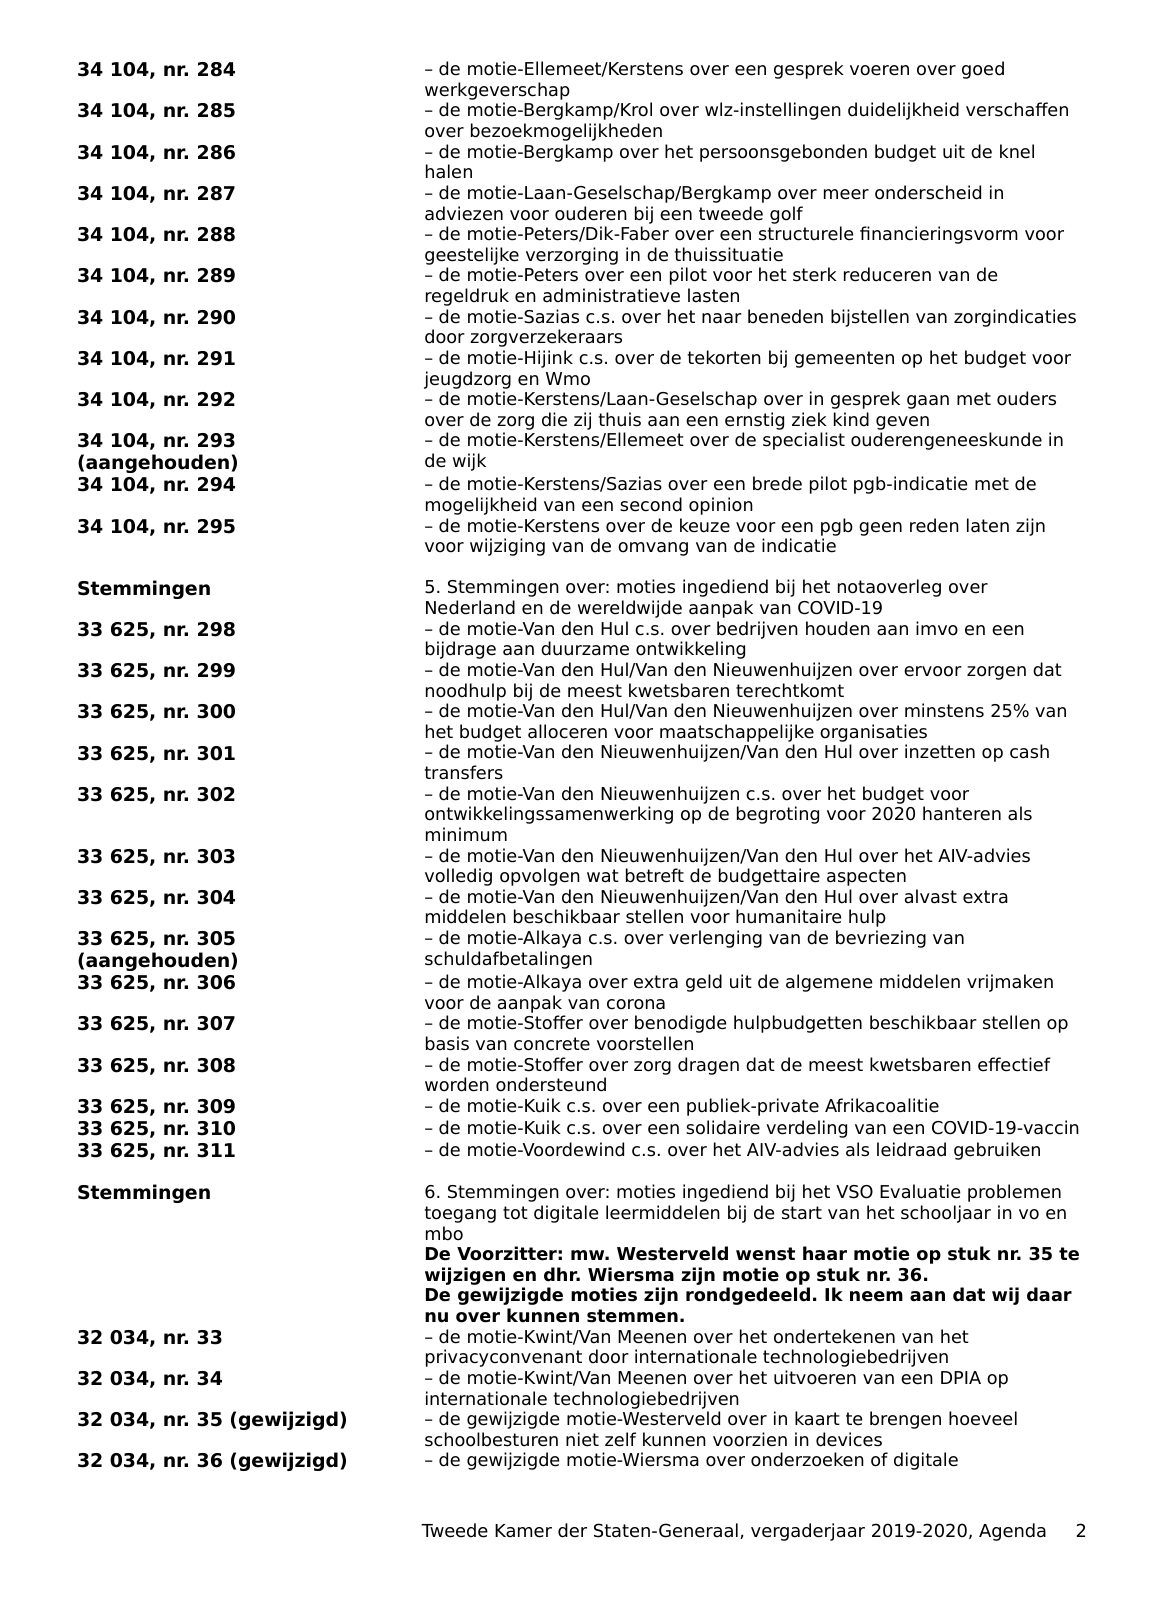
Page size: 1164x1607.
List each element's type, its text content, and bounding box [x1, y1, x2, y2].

table_cell – de motie-Bergkamp over het persoonsgebonden budget uit de knel halen [418, 142, 1087, 183]
table_cell 33 625, nr. 301 [77, 743, 401, 784]
table_cell 34 104, nr. 288 [77, 224, 401, 265]
table_cell 33 625, nr. 311 [77, 1140, 401, 1162]
table_cell [401, 928, 418, 972]
table_cell [401, 516, 418, 557]
table_cell 33 625, nr. 307 [77, 1013, 401, 1054]
table_cell – de motie-Stoffer over zorg dragen dat de meest kwetsbaren effectief worden ondersteund [418, 1055, 1087, 1096]
table_cell [401, 1285, 418, 1327]
table_cell 34 104, nr. 292 [77, 389, 401, 430]
table_cell [401, 1096, 418, 1118]
table_cell 33 625, nr. 304 [77, 887, 401, 928]
table_cell – de motie-Van den Hul c.s. over bedrijven houden aan imvo en een bijdrage aan duurzame ontwikkeling [418, 619, 1087, 660]
table_cell [77, 1244, 401, 1285]
table_cell 33 625, nr. 308 [77, 1055, 401, 1096]
table_cell [401, 578, 418, 619]
table_cell – de motie-Van den Nieuwenhuijzen/Van den Hul over inzetten op cash transfers [418, 743, 1087, 784]
table_cell [401, 743, 418, 784]
table_cell 34 104, nr. 294 [77, 474, 401, 516]
table_cell [401, 701, 418, 742]
table_cell [401, 1118, 418, 1140]
table_cell – de motie-Kwint/Van Meenen over het uitvoeren van een DPIA op internationale technologiebedrijven [418, 1368, 1087, 1409]
table_cell [401, 474, 418, 516]
table_cell – de motie-Van den Nieuwenhuijzen/Van den Hul over alvast extra middelen beschikbaar stellen voor humanitaire hulp [418, 887, 1087, 928]
table_cell [77, 1285, 401, 1327]
table_cell [401, 660, 418, 701]
table_cell 33 625, nr. 310 [77, 1118, 401, 1140]
table_cell – de motie-Stoffer over benodigde hulpbudgetten beschikbaar stellen op basis van concrete voorstellen [418, 1013, 1087, 1054]
table_cell [401, 59, 418, 100]
table_cell [401, 265, 418, 307]
table_cell – de motie-Voordewind c.s. over het AIV-advies als leidraad gebruiken [418, 1140, 1087, 1162]
table_cell Stemmingen [77, 578, 401, 619]
table_cell [401, 142, 418, 183]
table_cell [401, 1055, 418, 1096]
table_cell [401, 887, 418, 928]
table_cell – de motie-Alkaya c.s. over verlenging van de bevriezing van schuldafbetalingen [418, 928, 1087, 972]
table_cell 34 104, nr. 287 [77, 183, 401, 224]
table_cell – de motie-Laan-Geselschap/Bergkamp over meer onderscheid in adviezen voor ouderen bij een tweede golf [418, 183, 1087, 224]
table_cell – de motie-Peters over een pilot voor het sterk reduceren van de regeldruk en administratieve lasten [418, 265, 1087, 307]
table_cell 33 625, nr. 302 [77, 784, 401, 846]
table_cell [401, 348, 418, 389]
table_cell [401, 846, 418, 887]
table_cell [418, 557, 1087, 577]
table_cell 34 104, nr. 284 [77, 59, 401, 100]
table_cell 33 625, nr. 299 [77, 660, 401, 701]
table_cell [401, 389, 418, 430]
table_cell – de motie-Van den Nieuwenhuijzen c.s. over het budget voor ontwikkelingssamenwerking op de begroting voor 2020 hanteren als minimum [418, 784, 1087, 846]
table_cell 34 104, nr. 286 [77, 142, 401, 183]
table_cell [401, 224, 418, 265]
table_cell 33 625, nr. 298 [77, 619, 401, 660]
table_cell [401, 1013, 418, 1054]
table_cell 33 625, nr. 309 [77, 1096, 401, 1118]
table_cell Stemmingen [77, 1182, 401, 1244]
table_cell – de motie-Sazias c.s. over het naar beneden bijstellen van zorgindicaties door zorgverzekeraars [418, 307, 1087, 348]
table_cell 5. Stemmingen over: moties ingediend bij het notaoverleg over Nederland en de wereldwijde aanpak van COVID-19 [418, 578, 1087, 619]
table_cell [418, 1162, 1087, 1182]
table_cell – de motie-Kuik c.s. over een publiek-private Afrikacoalitie [418, 1096, 1087, 1118]
table_cell [401, 557, 418, 577]
table_cell – de motie-Ellemeet/Kerstens over een gesprek voeren over goed werkgeverschap [418, 59, 1087, 100]
table_cell [401, 1327, 418, 1368]
table_cell 34 104, nr. 293 (aangehouden) [77, 430, 401, 474]
table_cell – de motie-Van den Nieuwenhuijzen/Van den Hul over het AIV-advies volledig opvolgen wat betreft de budgettaire aspecten [418, 846, 1087, 887]
table_cell – de motie-Peters/Dik-Faber over een structurele financieringsvorm voor geestelijke verzorging in de thuissituatie [418, 224, 1087, 265]
table_cell 6. Stemmingen over: moties ingediend bij het VSO Evaluatie problemen toegang tot digitale leermiddelen bij de start van het schooljaar in vo en mbo [418, 1182, 1087, 1244]
table_cell 33 625, nr. 305 (aangehouden) [77, 928, 401, 972]
table_cell – de motie-Bergkamp/Krol over wlz-instellingen duidelijkheid verschaffen over bezoekmogelijkheden [418, 100, 1087, 142]
table_cell [401, 1244, 418, 1285]
table_cell [401, 430, 418, 474]
table_cell [401, 784, 418, 846]
table_cell – de motie-Kwint/Van Meenen over het ondertekenen van het privacyconvenant door internationale technologiebedrijven [418, 1327, 1087, 1368]
table_cell [401, 619, 418, 660]
table_cell De Voorzitter: mw. Westerveld wenst haar motie op stuk nr. 35 te wijzigen en dhr. Wiersma zijn motie op stuk nr. 36. [418, 1244, 1087, 1285]
table_cell [401, 1409, 418, 1450]
table_cell – de motie-Alkaya over extra geld uit de algemene middelen vrijmaken voor de aanpak van corona [418, 972, 1087, 1013]
table_cell 32 034, nr. 35 (gewijzigd) [77, 1409, 401, 1450]
table_cell [77, 1162, 401, 1182]
table_cell – de motie-Kuik c.s. over een solidaire verdeling van een COVID-19-vaccin [418, 1118, 1087, 1140]
table_cell 34 104, nr. 285 [77, 100, 401, 142]
table_cell 33 625, nr. 303 [77, 846, 401, 887]
table_cell – de motie-Kerstens/Ellemeet over de specialist ouderengeneeskunde in de wijk [418, 430, 1087, 474]
table_cell [401, 307, 418, 348]
table_cell [401, 183, 418, 224]
table_cell 33 625, nr. 300 [77, 701, 401, 742]
table_cell [401, 1162, 418, 1182]
table_cell 32 034, nr. 33 [77, 1327, 401, 1368]
table_cell 32 034, nr. 36 (gewijzigd) [77, 1450, 401, 1472]
table_cell [401, 100, 418, 142]
table_cell 34 104, nr. 289 [77, 265, 401, 307]
table_cell – de motie-Van den Hul/Van den Nieuwenhuijzen over ervoor zorgen dat noodhulp bij de meest kwetsbaren terechtkomt [418, 660, 1087, 701]
table_cell – de motie-Kerstens/Sazias over een brede pilot pgb-indicatie met de mogelijkheid van een second opinion [418, 474, 1087, 516]
table_cell [401, 1182, 418, 1244]
table_cell De gewijzigde moties zijn rondgedeeld. Ik neem aan dat wij daar nu over kunnen stemmen. [418, 1285, 1087, 1327]
table_cell – de motie-Hijink c.s. over de tekorten bij gemeenten op het budget voor jeugdzorg en Wmo [418, 348, 1087, 389]
table_cell [401, 1140, 418, 1162]
table_cell 34 104, nr. 290 [77, 307, 401, 348]
table_cell 33 625, nr. 306 [77, 972, 401, 1013]
table_cell – de gewijzigde motie-Westerveld over in kaart te brengen hoeveel schoolbesturen niet zelf kunnen voorzien in devices [418, 1409, 1087, 1450]
table_cell – de motie-Kerstens over de keuze voor een pgb geen reden laten zijn voor wijziging van de omvang van de indicatie [418, 516, 1087, 557]
table_cell – de motie-Van den Hul/Van den Nieuwenhuijzen over minstens 25% van het budget alloceren voor maatschappelijke organisaties [418, 701, 1087, 742]
table_cell 34 104, nr. 295 [77, 516, 401, 557]
table_cell 34 104, nr. 291 [77, 348, 401, 389]
table_cell 32 034, nr. 34 [77, 1368, 401, 1409]
table_cell [401, 1450, 418, 1472]
table_cell – de motie-Kerstens/Laan-Geselschap over in gesprek gaan met ouders over de zorg die zij thuis aan een ernstig ziek kind geven [418, 389, 1087, 430]
table_cell – de gewijzigde motie-Wiersma over onderzoeken of digitale [418, 1450, 1087, 1472]
table_cell [401, 1368, 418, 1409]
table_cell [401, 972, 418, 1013]
table_cell [77, 557, 401, 577]
